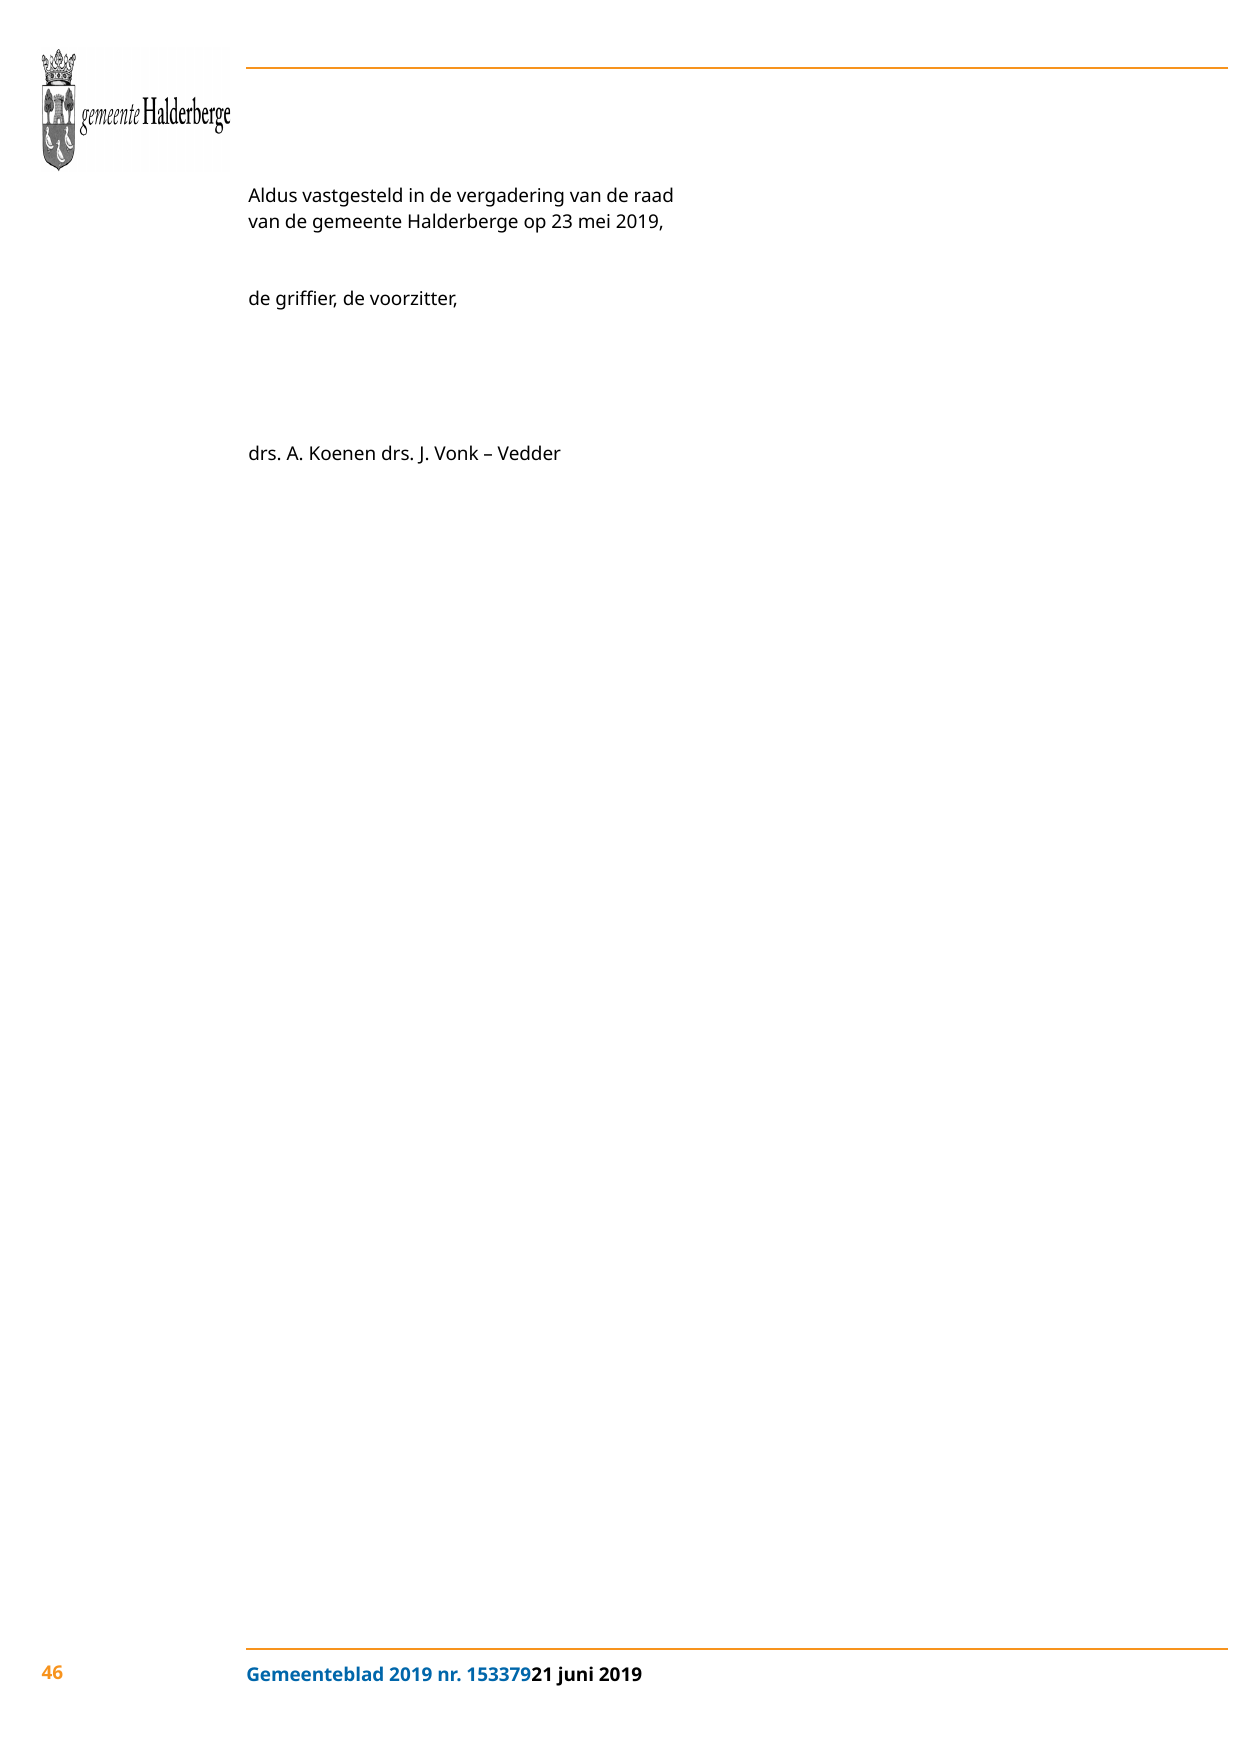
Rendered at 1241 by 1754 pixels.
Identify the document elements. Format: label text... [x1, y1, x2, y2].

text van de gemeente Halderberge op 23 mei 2019, [248, 208, 1152, 234]
text de griffier, de voorzitter, [248, 285, 1152, 311]
text Aldus vastgesteld in de vergadering van de raad [248, 182, 1152, 208]
picture [41, 47, 231, 172]
text drs. A. Koenen drs. J. Vonk – Vedder [248, 440, 1152, 465]
